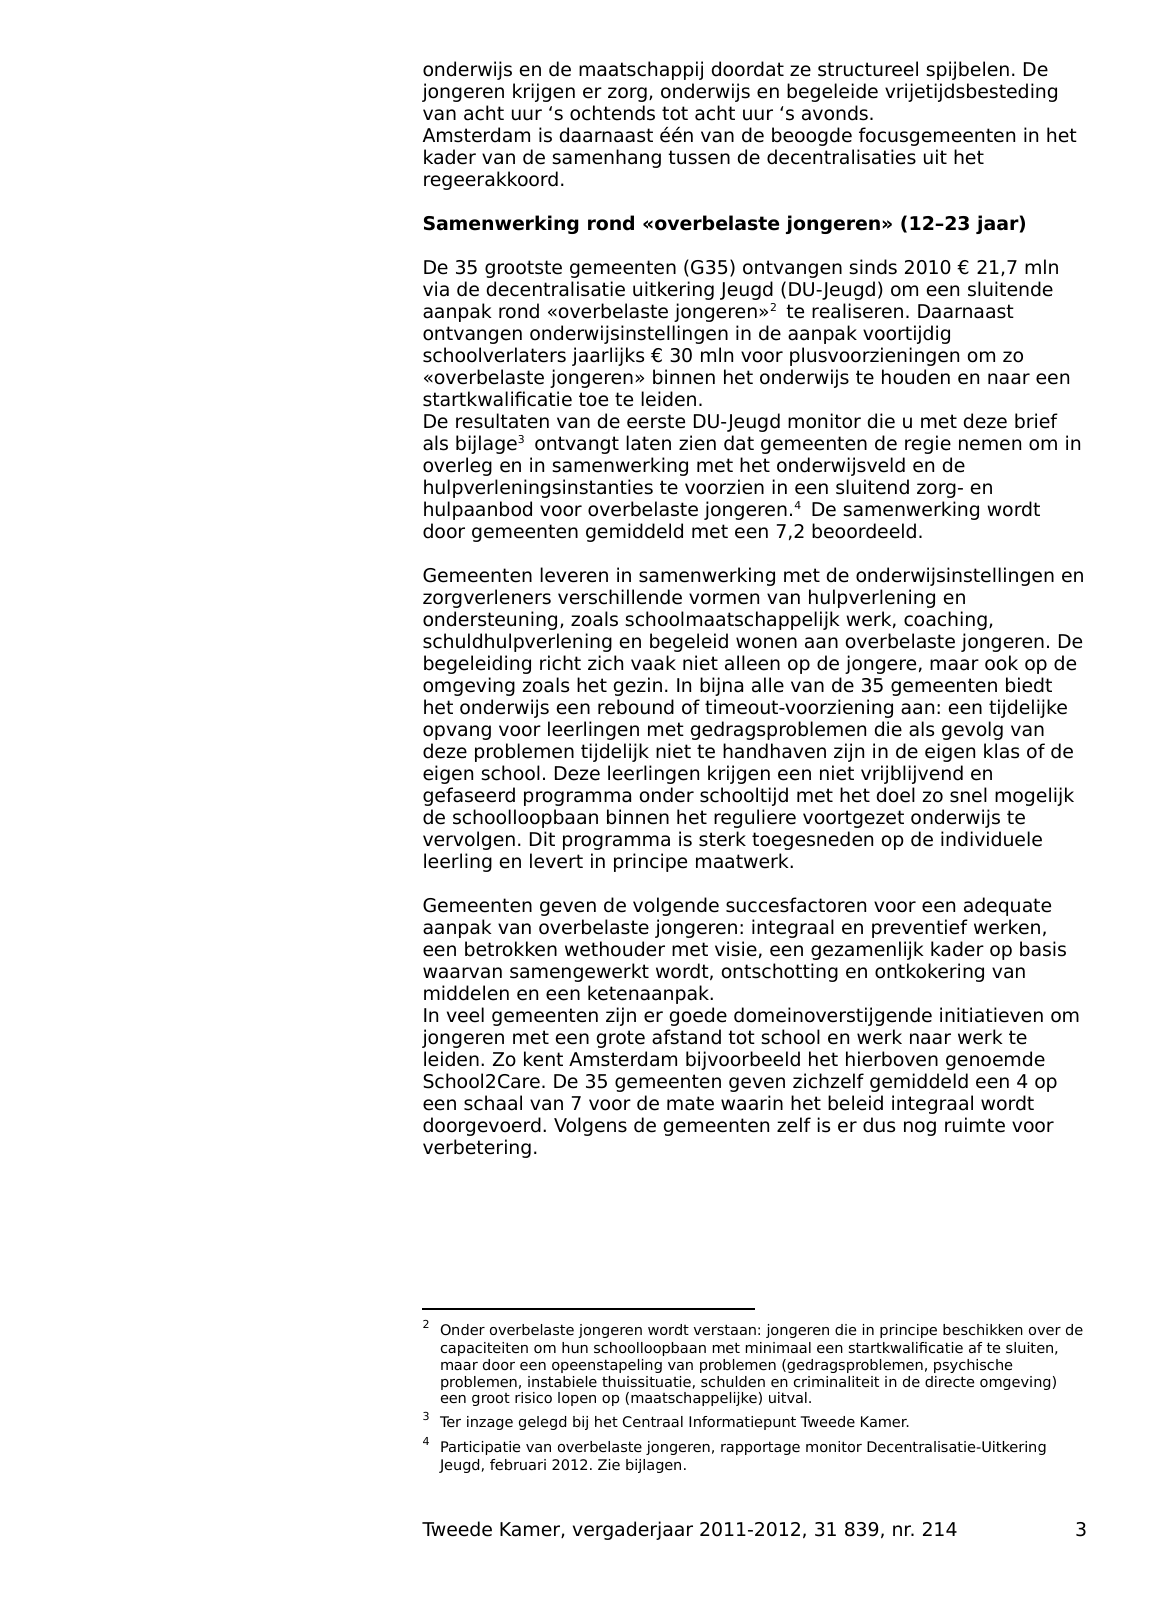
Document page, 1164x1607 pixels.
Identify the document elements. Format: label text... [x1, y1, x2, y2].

text Participatie van overbelaste jongeren, rapportage monitor Decentralisatie-Uitkering Jeugd, februari 2012. Zie bijlagen. [422, 1435, 1087, 1474]
text Onder overbelaste jongeren wordt verstaan: jongeren die in principe beschikken over de capaciteiten om hun schoolloopbaan met minimaal een startkwalificatie af te sluiten, maar door een opeenstapeling van problemen (gedragsproblemen, psychische problemen, instabiele thuissituatie, schulden en criminaliteit in de directe omgeving) een groot risico lopen op (maatschappelijke) uitval. [422, 1318, 1087, 1407]
text In veel gemeenten zijn er goede domeinoverstijgende initiatieven om jongeren met een grote afstand tot school en werk naar werk te leiden. Zo kent Amsterdam bijvoorbeeld het hierboven genoemde School2Care. De 35 gemeenten geven zichzelf gemiddeld een 4 op een schaal van 7 voor de mate waarin het beleid integraal wordt doorgevoerd. Volgens de gemeenten zelf is er dus nog ruimte voor verbetering. [422, 1005, 1087, 1159]
text Ter inzage gelegd bij het Centraal Informatiepunt Tweede Kamer. [422, 1410, 1087, 1432]
text onderwijs en de maatschappij doordat ze structureel spijbelen. De jongeren krijgen er zorg, onderwijs en begeleide vrijetijdsbesteding van acht uur ‘s ochtends tot acht uur ‘s avonds. [422, 59, 1087, 125]
subtitle Samenwerking rond «overbelaste jongeren» (12–23 jaar) [422, 213, 1087, 235]
text De 35 grootste gemeenten (G35) ontvangen sinds 2010 € 21,7 mln via de decentralisatie uitkering Jeugd (DU-Jeugd) om een sluitende aanpak rond «overbelaste jongeren» te realiseren. Daarnaast ontvangen onderwijsinstellingen in de aanpak voortijdig schoolverlaters jaarlijks € 30 mln voor plusvoorzieningen om zo «overbelaste jongeren» binnen het onderwijs te houden en naar een startkwalificatie toe te leiden. [422, 257, 1087, 411]
text Gemeenten leveren in samenwerking met de onderwijsinstellingen en zorgverleners verschillende vormen van hulpverlening en ondersteuning, zoals schoolmaatschappelijk werk, coaching, schuldhulpverlening en begeleid wonen aan overbelaste jongeren. De begeleiding richt zich vaak niet alleen op de jongere, maar ook op de omgeving zoals het gezin. In bijna alle van de 35 gemeenten biedt het onderwijs een rebound of timeout-voorziening aan: een tijdelijke opvang voor leerlingen met gedragsproblemen die als gevolg van deze problemen tijdelijk niet te handhaven zijn in de eigen klas of de eigen school. Deze leerlingen krijgen een niet vrijblijvend en gefaseerd programma onder schooltijd met het doel zo snel mogelijk de schoolloopbaan binnen het reguliere voortgezet onderwijs te vervolgen. Dit programma is sterk toegesneden op de individuele leerling en levert in principe maatwerk. [422, 565, 1087, 873]
text De resultaten van de eerste DU-Jeugd monitor die u met deze brief als bijlage ontvangt laten zien dat gemeenten de regie nemen om in overleg en in samenwerking met het onderwijsveld en de hulpverleningsinstanties te voorzien in een sluitend zorg- en hulpaanbod voor overbelaste jongeren. De samenwerking wordt door gemeenten gemiddeld met een 7,2 beoordeeld. [422, 411, 1087, 543]
text Amsterdam is daarnaast één van de beoogde focusgemeenten in het kader van de samenhang tussen de decentralisaties uit het regeerakkoord. [422, 125, 1087, 191]
text Gemeenten geven de volgende succesfactoren voor een adequate aanpak van overbelaste jongeren: integraal en preventief werken, een betrokken wethouder met visie, een gezamenlijk kader op basis waarvan samengewerkt wordt, ontschotting en ontkokering van middelen en een ketenaanpak. [422, 895, 1087, 1005]
